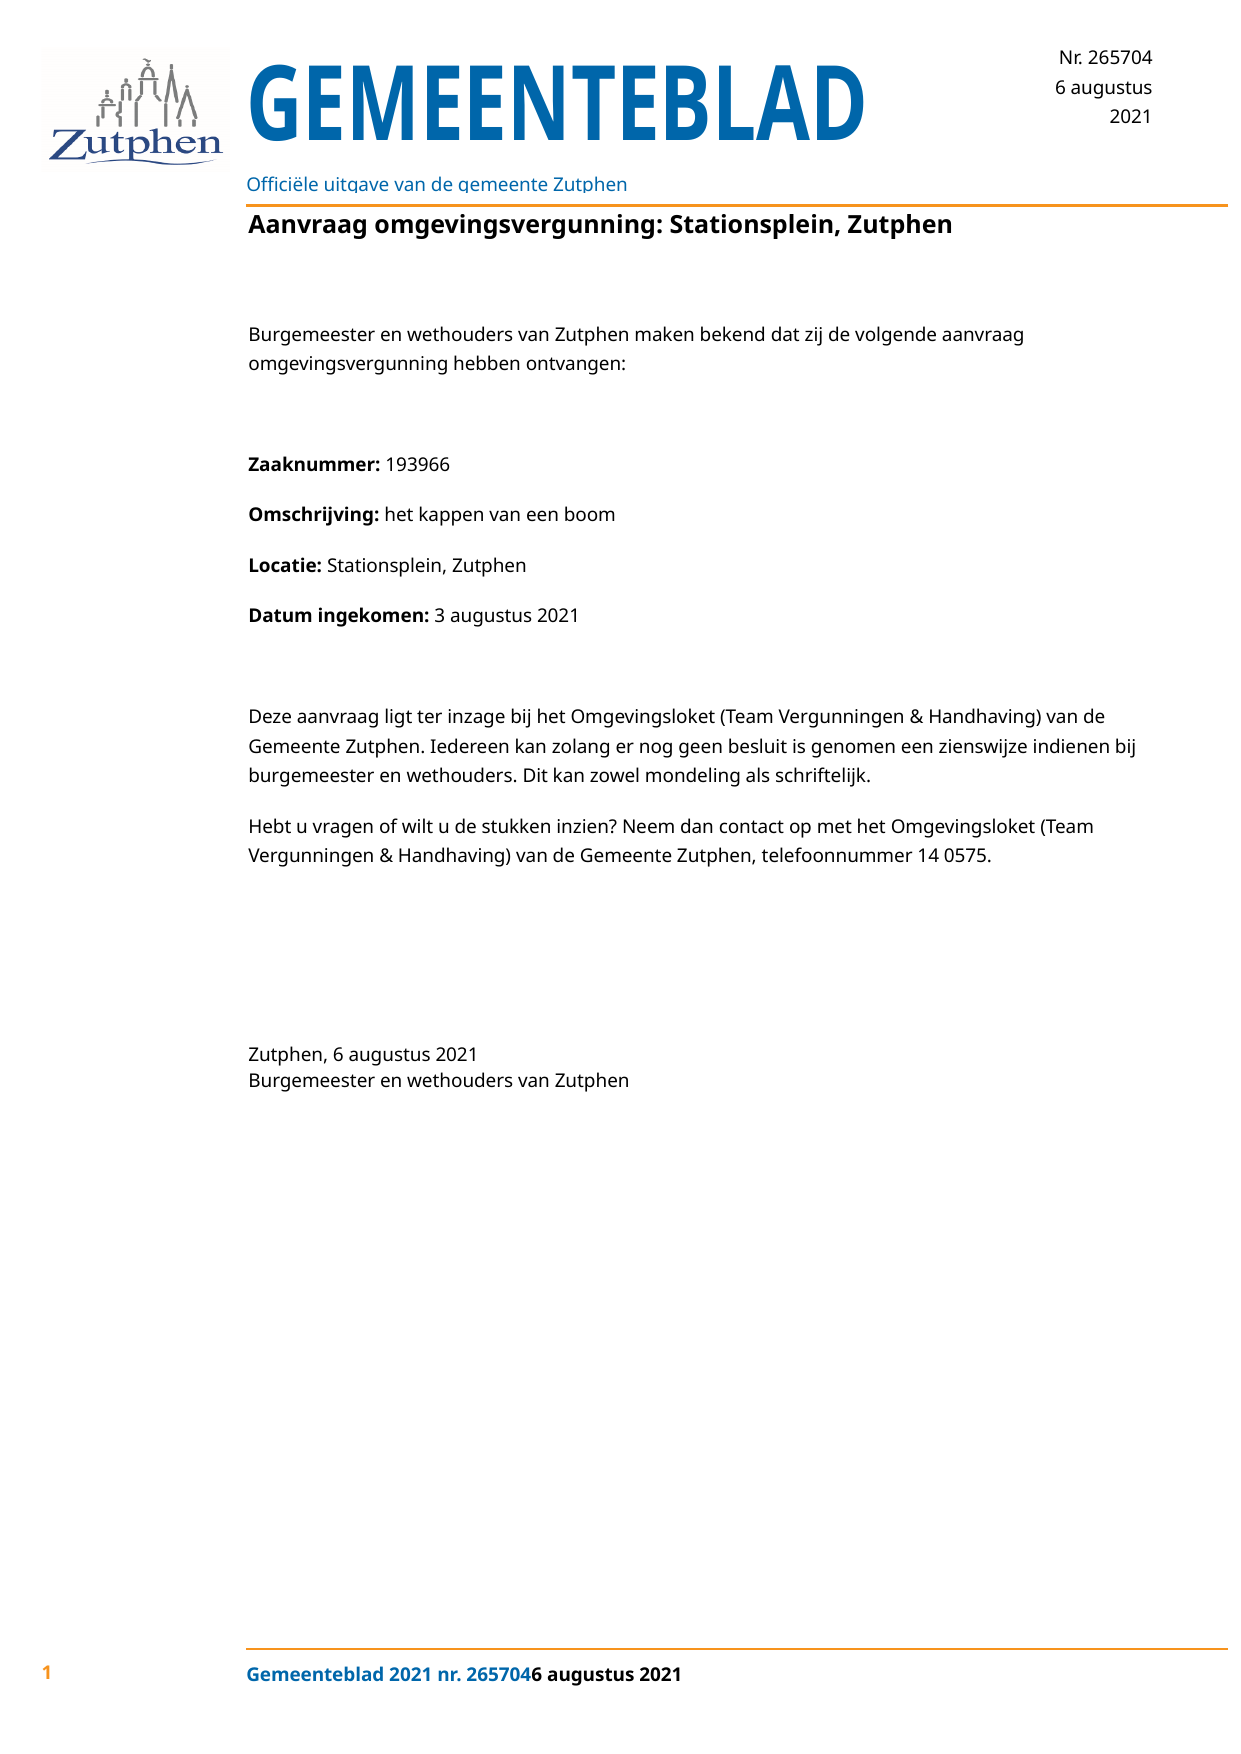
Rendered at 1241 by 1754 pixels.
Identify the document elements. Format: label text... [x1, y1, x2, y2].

text Locatie: Stationsplein, Zutphen [248, 552, 1152, 578]
text Zutphen, 6 augustus 2021 [248, 1041, 1152, 1067]
text Deze aanvraag ligt ter inzage bij het Omgevingsloket (Team Vergunningen & Handhaving) van de Gemeente Zutphen. Iedereen kan zolang er nog geen besluit is genomen een zienswijze indienen bij burgemeester en wethouders. Dit kan zowel mondeling als schriftelijk. [248, 703, 1152, 788]
text Datum ingekomen: 3 augustus 2021 [248, 602, 1152, 628]
text Burgemeester en wethouders van Zutphen [248, 1067, 1152, 1093]
text Hebt u vragen of wilt u de stukken inzien? Neem dan contact op met het Omgevingsloket (Team Vergunningen & Handhaving) van de Gemeente Zutphen, telefoonnummer 14 0575. [248, 813, 1152, 868]
text Aanvraag omgevingsvergunning: Stationsplein, Zutphen [248, 207, 1152, 241]
picture [41, 47, 231, 172]
text Omschrijving: het kappen van een boom [248, 502, 1152, 527]
text Burgemeester en wethouders van Zutphen maken bekend dat zij de volgende aanvraag omgevingsvergunning hebben ontvangen: [248, 321, 1152, 376]
text Zaaknummer: 193966 [248, 451, 1152, 477]
